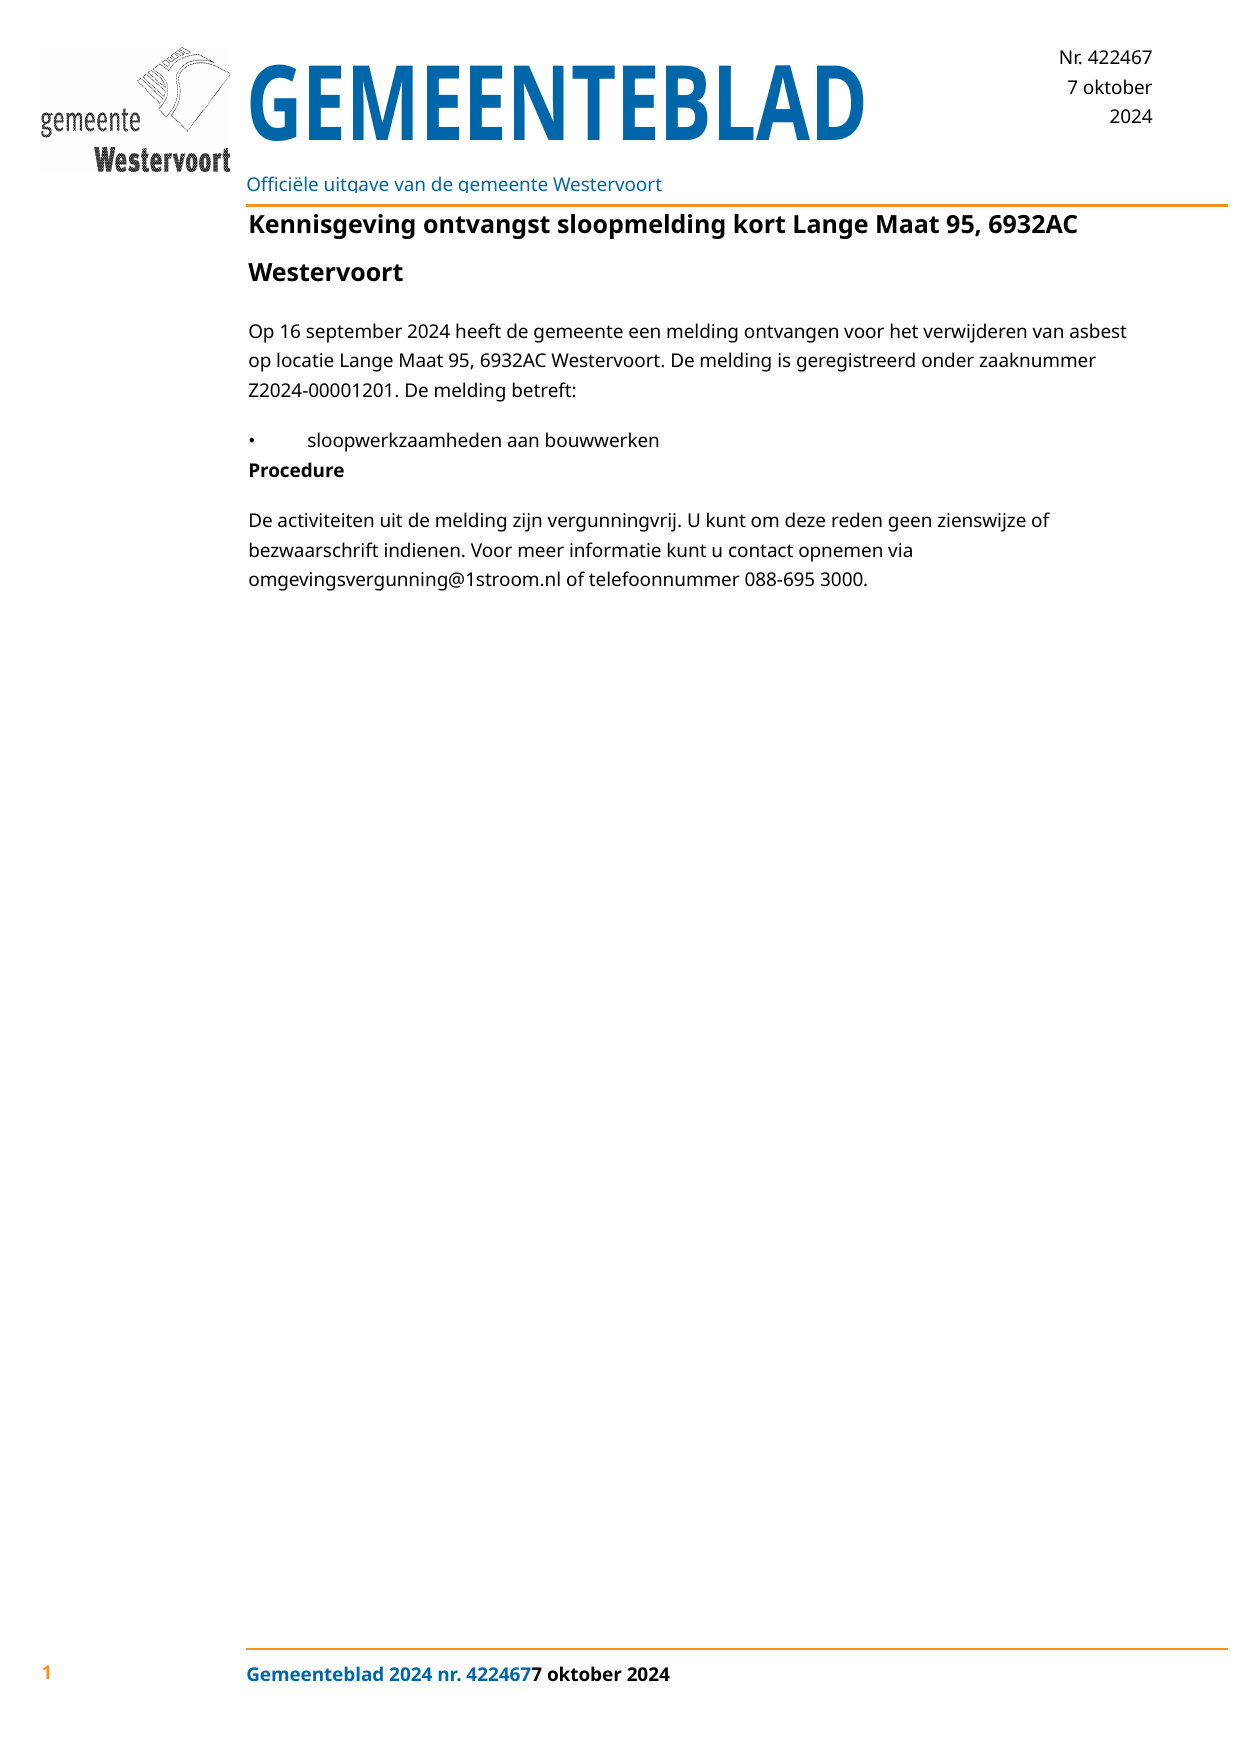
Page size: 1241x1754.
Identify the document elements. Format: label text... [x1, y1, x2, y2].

list sloopwerkzaamheden aan bouwwerken [248, 427, 1152, 453]
text Procedure [248, 457, 1152, 483]
picture [41, 47, 231, 172]
text Kennisgeving ontvangst sloopmelding kort Lange Maat 95, 6932AC Westervoort [248, 207, 1152, 288]
text De activiteiten uit de melding zijn vergunningvrij. U kunt om deze reden geen zienswijze of bezwaarschrift indienen. Voor meer informatie kunt u contact opnemen via omgevingsvergunning@1stroom.nl of telefoonnummer 088-695 3000. [248, 507, 1152, 592]
text Op 16 september 2024 heeft de gemeente een melding ontvangen voor het verwijderen van asbest op locatie Lange Maat 95, 6932AC Westervoort. De melding is geregistreerd onder zaaknummer Z2024-00001201. De melding betreft: [248, 318, 1152, 403]
